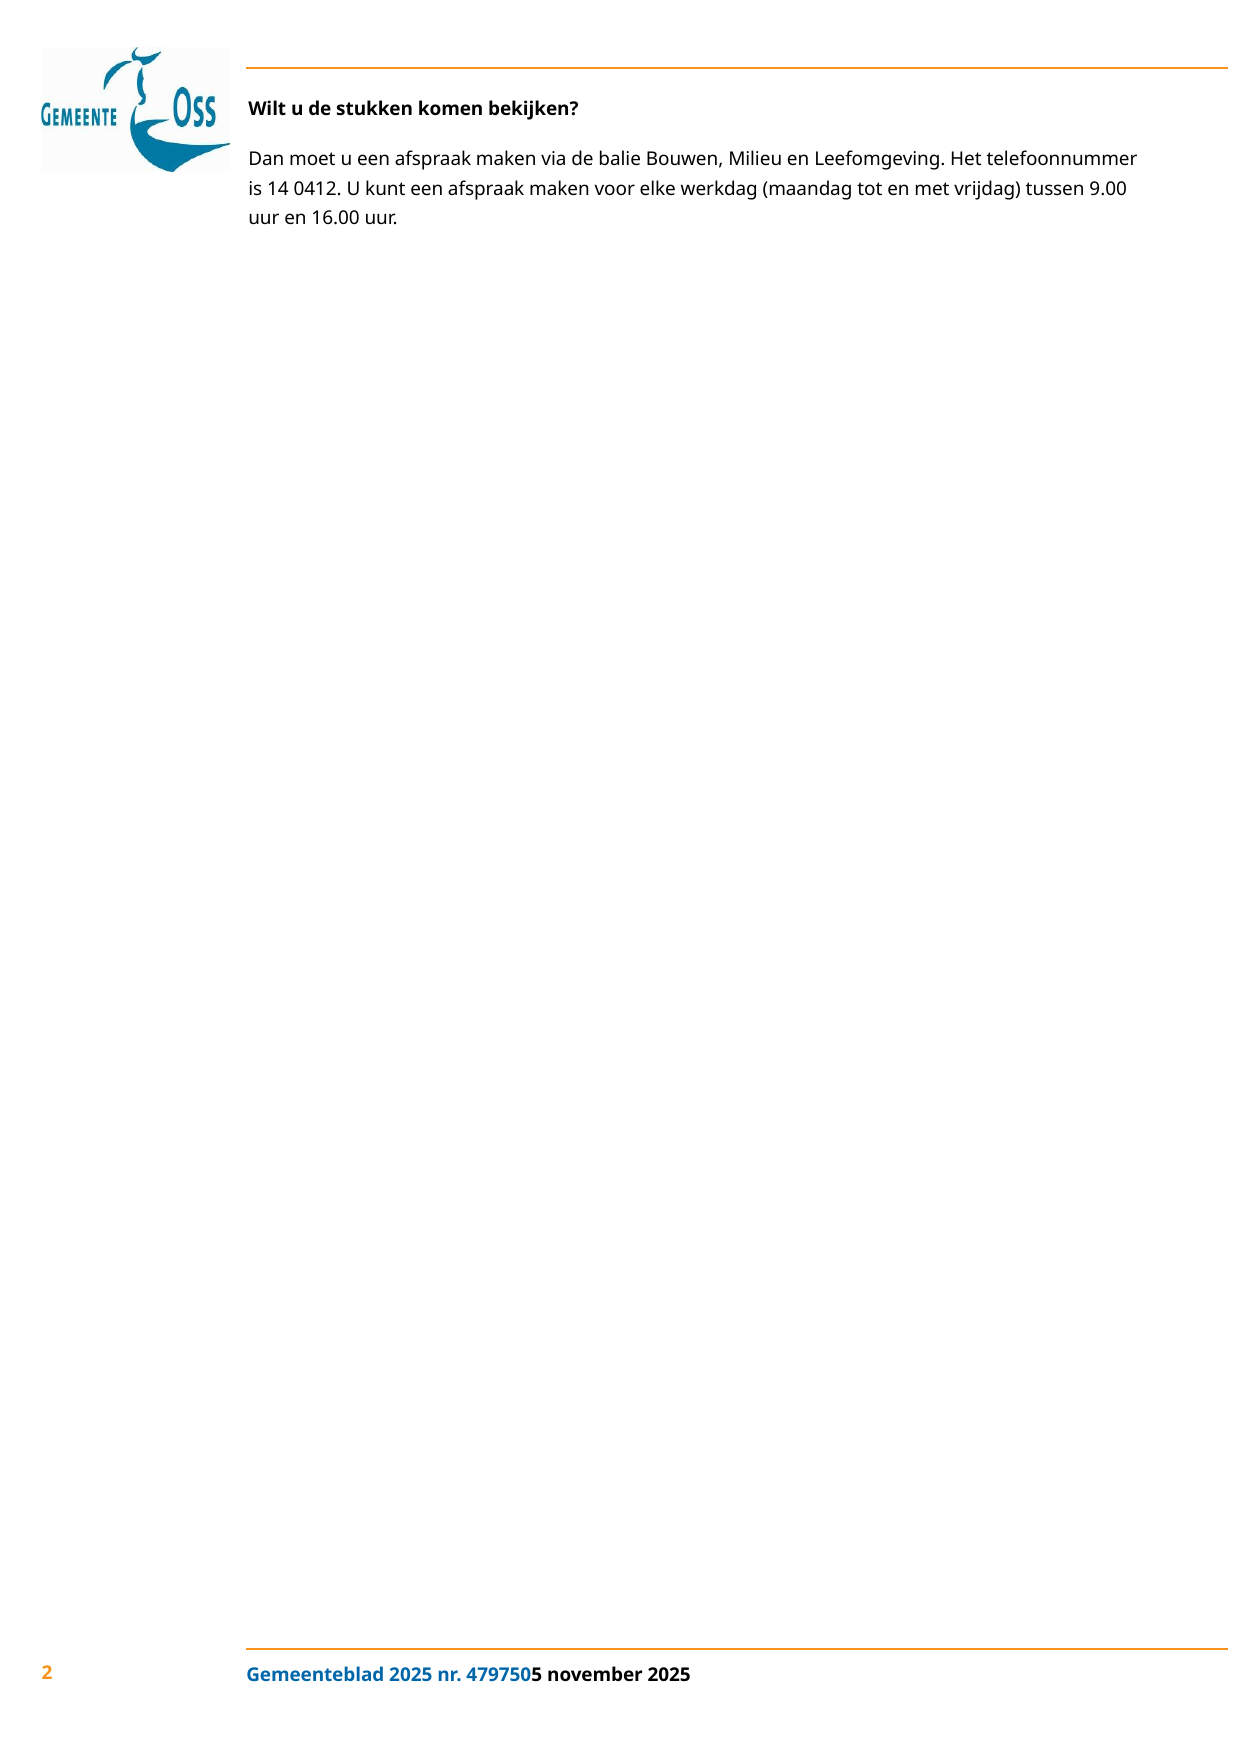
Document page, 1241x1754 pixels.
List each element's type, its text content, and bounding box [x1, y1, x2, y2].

text Dan moet u een afspraak maken via de balie Bouwen, Milieu en Leefomgeving. Het telefoonnummer is 14 0412. U kunt een afspraak maken voor elke werkdag (maandag tot en met vrijdag) tussen 9.00 uur en 16.00 uur. [248, 145, 1152, 230]
text Wilt u de stukken komen bekijken? [248, 95, 1152, 121]
picture [41, 47, 231, 172]
